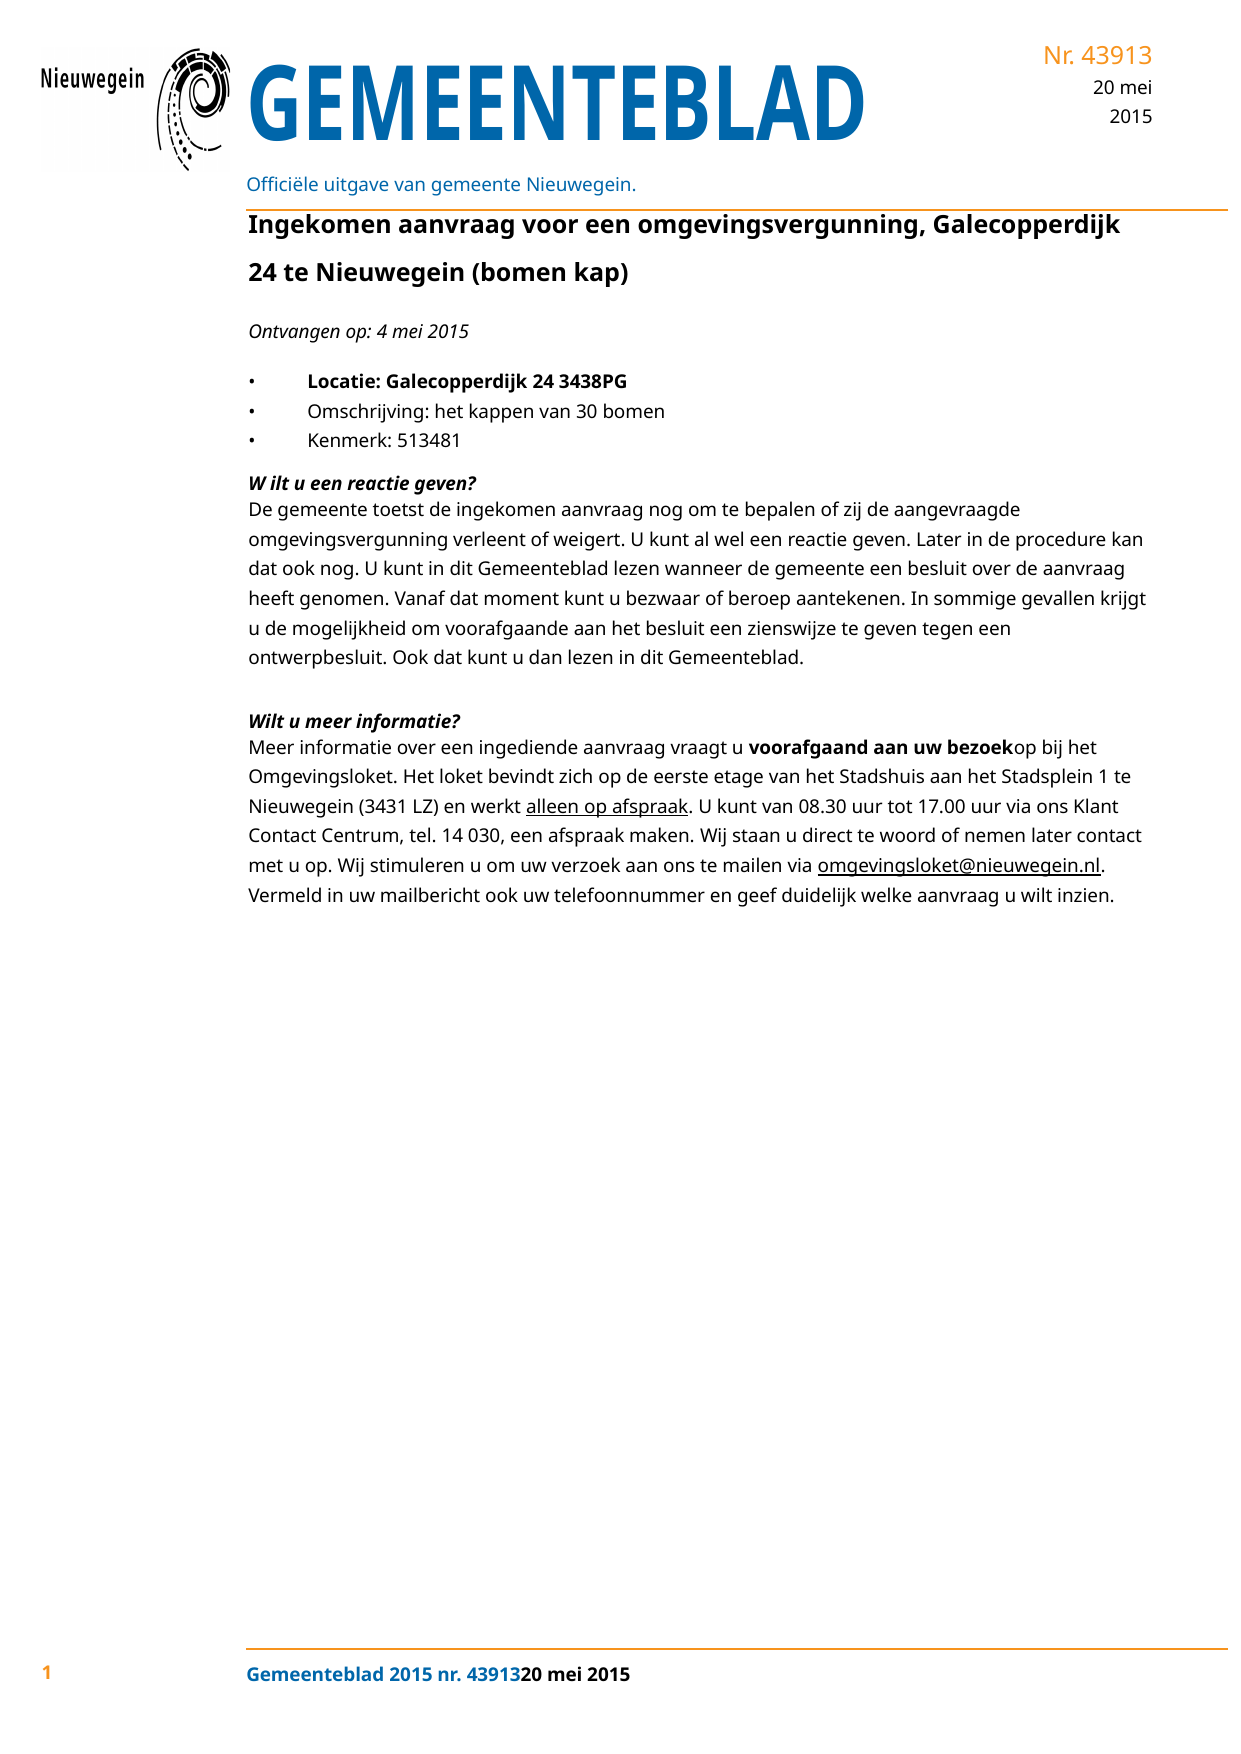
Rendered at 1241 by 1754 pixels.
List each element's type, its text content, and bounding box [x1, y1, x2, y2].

text Meer informatie over een ingediende aanvraag vraagt u voorafgaand aan uw bezoekop bij het Omgevingsloket. Het loket bevindt zich op de eerste etage van het Stadshuis aan het Stadsplein 1 te Nieuwegein (3431 LZ) en werkt alleen op afspraak. U kunt van 08.30 uur tot 17.00 uur via ons Klant Contact Centrum, tel. 14 030, een afspraak maken. Wij staan u direct te woord of nemen later contact met u op. Wij stimuleren u om uw verzoek aan ons te mailen via omgevingsloket@nieuwegein.nl. Vermeld in uw mailbericht ook uw telefoonnummer en geef duidelijk welke aanvraag u wilt inzien. [248, 734, 1152, 908]
list Omschrijving: het kappen van 30 bomen [248, 398, 1152, 424]
picture [41, 47, 231, 172]
text Ontvangen op: 4 mei 2015 [248, 318, 1152, 344]
text Wilt u meer informatie? [248, 708, 1152, 734]
list Locatie: Galecopperdijk 24 3438PG [248, 368, 1152, 394]
text W ilt u een reactie geven? [248, 471, 1152, 496]
list Kenmerk: 513481 [248, 427, 1152, 453]
text Ingekomen aanvraag voor een omgevingsvergunning, Galecopperdijk 24 te Nieuwegein (bomen kap) [248, 211, 1152, 288]
text De gemeente toetst de ingekomen aanvraag nog om te bepalen of zij de aangevraagde omgevingsvergunning verleent of weigert. U kunt al wel een reactie geven. Later in de procedure kan dat ook nog. U kunt in dit Gemeenteblad lezen wanneer de gemeente een besluit over de aanvraag heeft genomen. Vanaf dat moment kunt u bezwaar of beroep aantekenen. In sommige gevallen krijgt u de mogelijkheid om voorafgaande aan het besluit een zienswijze te geven tegen een ontwerpbesluit. Ook dat kunt u dan lezen in dit Gemeenteblad. [248, 496, 1152, 670]
